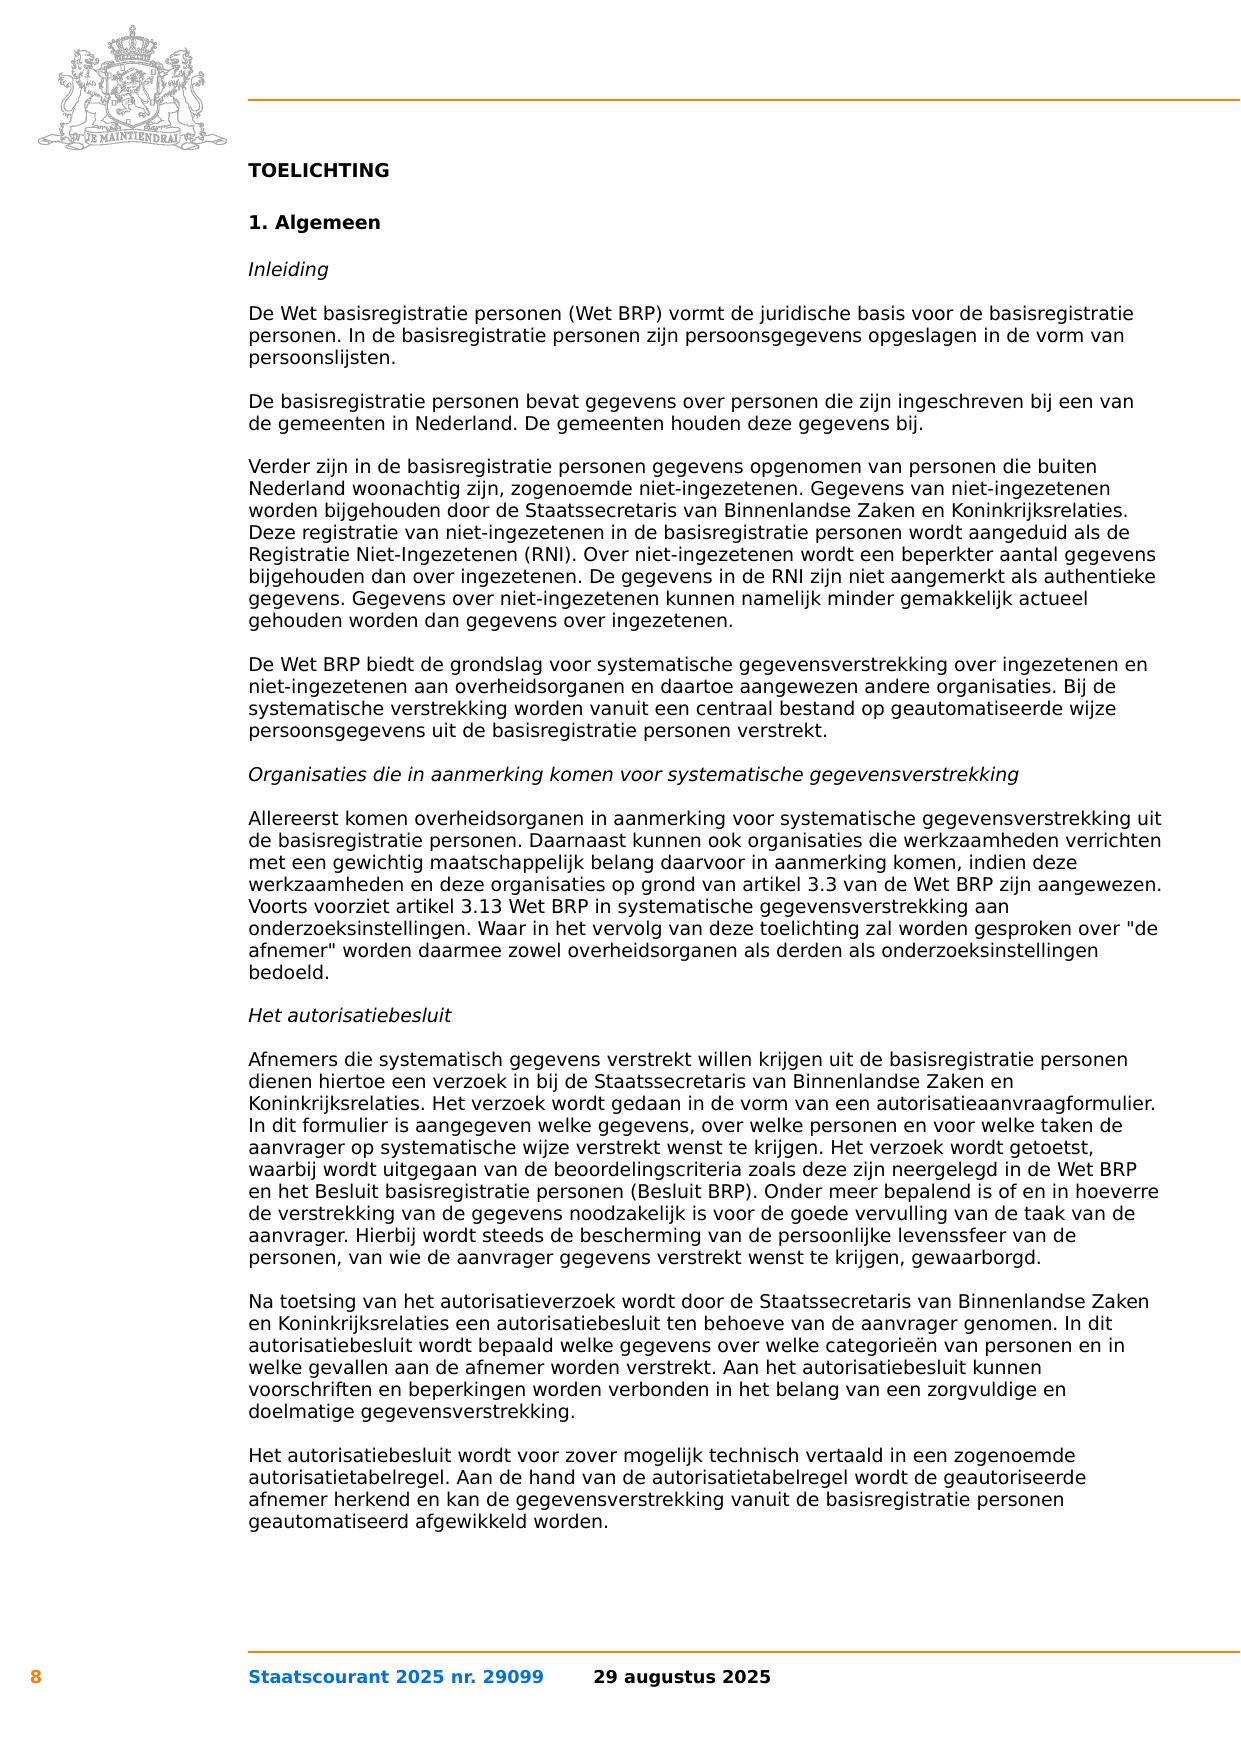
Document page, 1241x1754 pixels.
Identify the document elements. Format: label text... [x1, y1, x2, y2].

picture [38, 25, 227, 150]
text Allereerst komen overheidsorganen in aanmerking voor systematische gegevensverstrekking uit de basisregistratie personen. Daarnaast kunnen ook organisaties die werkzaamheden verrichten met een gewichtig maatschappelijk belang daarvoor in aanmerking komen, indien deze werkzaamheden en deze organisaties op grond van artikel 3.3 van de Wet BRP zijn aangewezen. Voorts voorziet artikel 3.13 Wet BRP in systematische gegevensverstrekking aan onderzoeksinstellingen. Waar in het vervolg van deze toelichting zal worden gesproken over "de afnemer" worden daarmee zowel overheidsorganen als derden als onderzoeksinstellingen bedoeld. [248, 808, 1163, 983]
text Het autorisatiebesluit wordt voor zover mogelijk technisch vertaald in een zogenoemde autorisatietabelregel. Aan de hand van de autorisatietabelregel wordt de geautoriseerde afnemer herkend en kan de gegevensverstrekking vanuit de basisregistratie personen geautomatiseerd afgewikkeld worden. [248, 1445, 1163, 1533]
subtitle 1. Algemeen [248, 212, 1163, 234]
subtitle Het autorisatiebesluit [248, 1005, 1163, 1027]
text Na toetsing van het autorisatieverzoek wordt door de Staatssecretaris van Binnenlandse Zaken en Koninkrijksrelaties een autorisatiebesluit ten behoeve van de aanvrager genomen. In dit autorisatiebesluit wordt bepaald welke gegevens over welke categorieën van personen en in welke gevallen aan de afnemer worden verstrekt. Aan het autorisatiebesluit kunnen voorschriften en beperkingen worden verbonden in het belang van een zorgvuldige en doelmatige gegevensverstrekking. [248, 1291, 1163, 1423]
subtitle TOELICHTING [248, 160, 1163, 182]
text Verder zijn in de basisregistratie personen gegevens opgenomen van personen die buiten Nederland woonachtig zijn, zogenoemde niet-ingezetenen. Gegevens van niet-ingezetenen worden bijgehouden door de Staatssecretaris van Binnenlandse Zaken en Koninkrijksrelaties. Deze registratie van niet-ingezetenen in de basisregistratie personen wordt aangeduid als de Registratie Niet-Ingezetenen (RNI). Over niet-ingezetenen wordt een beperkter aantal gegevens bijgehouden dan over ingezetenen. De gegevens in de RNI zijn niet aangemerkt als authentieke gegevens. Gegevens over niet-ingezetenen kunnen namelijk minder gemakkelijk actueel gehouden worden dan gegevens over ingezetenen. [248, 456, 1163, 632]
subtitle Organisaties die in aanmerking komen voor systematische gegevensverstrekking [248, 764, 1163, 786]
subtitle Inleiding [248, 259, 1163, 281]
text De basisregistratie personen bevat gegevens over personen die zijn ingeschreven bij een van de gemeenten in Nederland. De gemeenten houden deze gegevens bij. [248, 391, 1163, 434]
text De Wet BRP biedt de grondslag voor systematische gegevensverstrekking over ingezetenen en niet-ingezetenen aan overheidsorganen en daartoe aangewezen andere organisaties. Bij de systematische verstrekking worden vanuit een centraal bestand op geautomatiseerde wijze persoonsgegevens uit de basisregistratie personen verstrekt. [248, 654, 1163, 742]
text De Wet basisregistratie personen (Wet BRP) vormt de juridische basis voor de basisregistratie personen. In de basisregistratie personen zijn persoonsgegevens opgeslagen in de vorm van persoonslijsten. [248, 303, 1163, 369]
text Afnemers die systematisch gegevens verstrekt willen krijgen uit de basisregistratie personen dienen hiertoe een verzoek in bij de Staatssecretaris van Binnenlandse Zaken en Koninkrijksrelaties. Het verzoek wordt gedaan in de vorm van een autorisatieaanvraagformulier. In dit formulier is aangegeven welke gegevens, over welke personen en voor welke taken de aanvrager op systematische wijze verstrekt wenst te krijgen. Het verzoek wordt getoetst, waarbij wordt uitgegaan van de beoordelingscriteria zoals deze zijn neergelegd in de Wet BRP en het Besluit basisregistratie personen (Besluit BRP). Onder meer bepalend is of en in hoeverre de verstrekking van de gegevens noodzakelijk is voor de goede vervulling van de taak van de aanvrager. Hierbij wordt steeds de bescherming van de persoonlijke levenssfeer van de personen, van wie de aanvrager gegevens verstrekt wenst te krijgen, gewaarborgd. [248, 1049, 1163, 1269]
